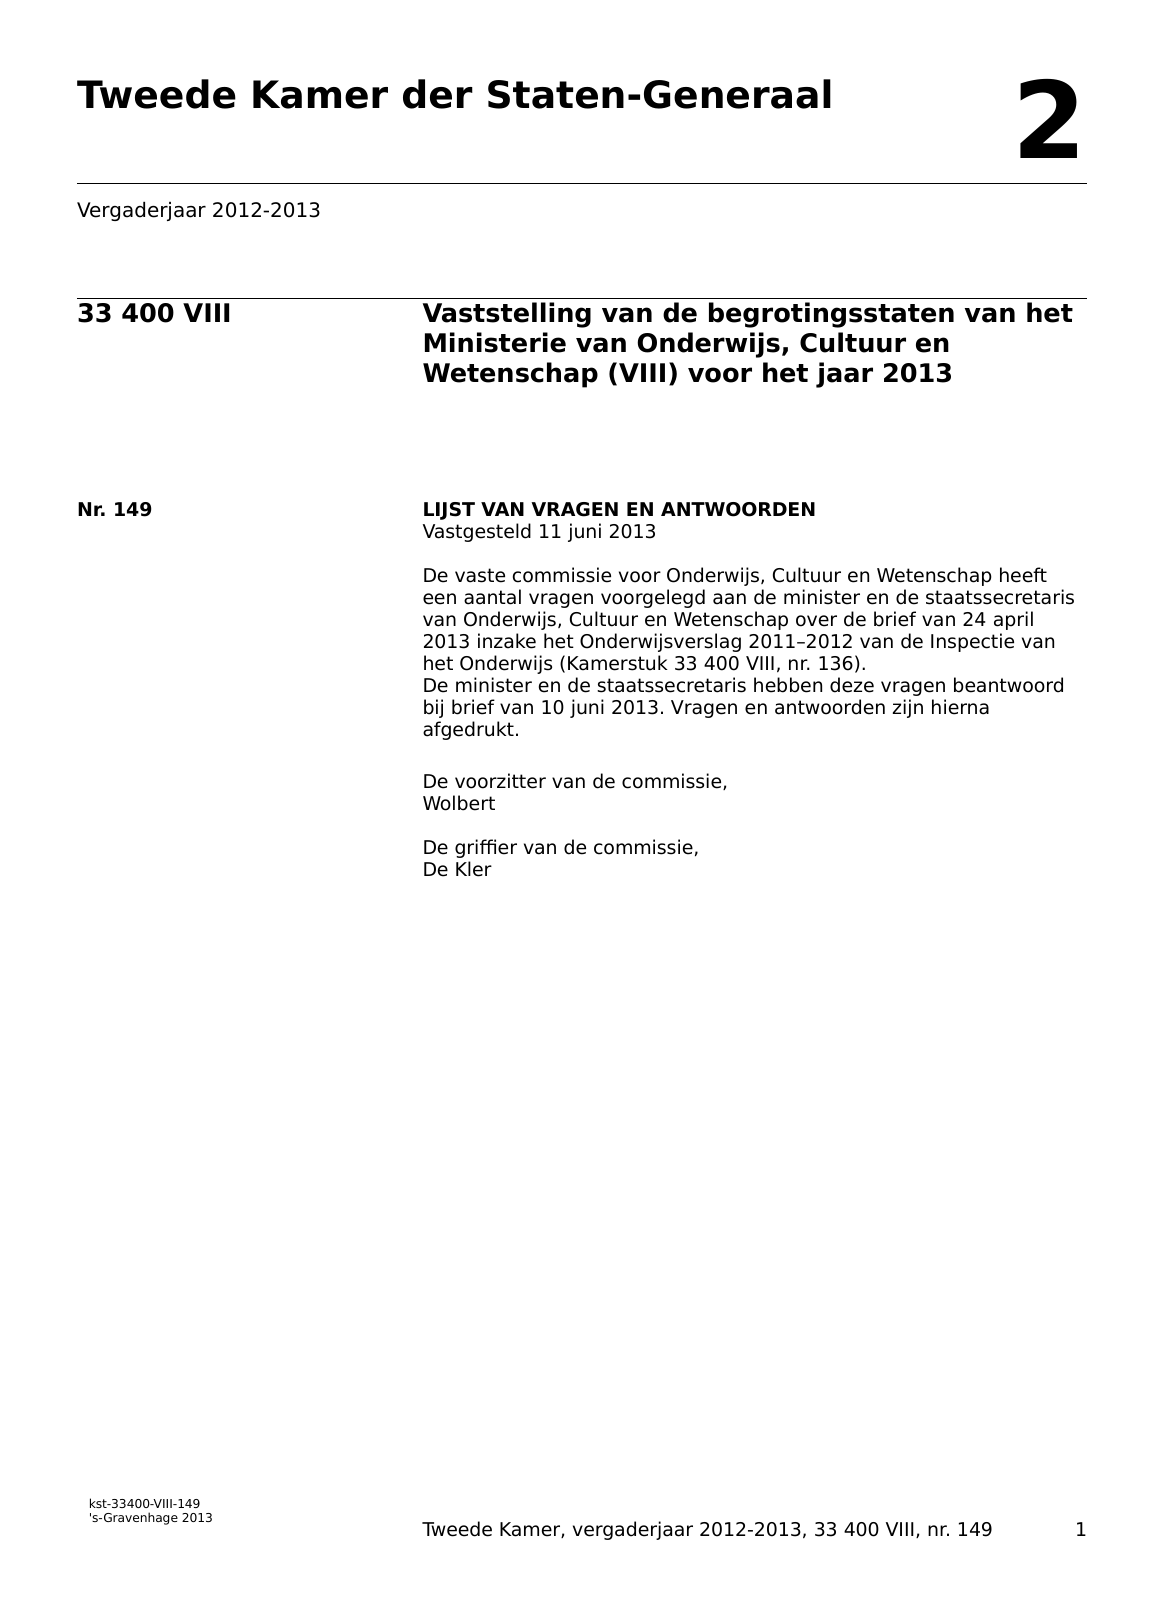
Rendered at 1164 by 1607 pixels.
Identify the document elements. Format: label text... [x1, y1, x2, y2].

table_header Tweede Kamer der Staten-Generaal [77, 59, 886, 183]
text Vastgesteld 11 juni 2013 [422, 521, 1087, 543]
text De griffier van de commissie, De Kler [422, 837, 1087, 881]
text De vaste commissie voor Onderwijs, Cultuur en Wetenschap heeft een aantal vragen voorgelegd aan de minister en de staatssecretaris van Onderwijs, Cultuur en Wetenschap over de brief van 24 april 2013 inzake het Onderwijsverslag 2011–2012 van de Inspectie van het Onderwijs (Kamerstuk 33 400 VIII, nr. 136). [422, 565, 1087, 675]
text kst-33400-VIII-149 [88, 1497, 323, 1511]
table_header 2 [886, 59, 1087, 183]
subtitle Nr. 149 LIJST VAN VRAGEN EN ANTWOORDEN [77, 499, 1087, 521]
text 's-Gravenhage 2013 [88, 1511, 323, 1525]
text De minister en de staatssecretaris hebben deze vragen beantwoord bij brief van 10 juni 2013. Vragen en antwoorden zijn hierna afgedrukt. [422, 675, 1087, 741]
text De voorzitter van de commissie, Wolbert [422, 771, 1087, 815]
subtitle 33 400 VIII Vaststelling van de begrotingsstaten van het Ministerie van Onderwijs, Cultuur en Wetenschap (VIII) voor het jaar 2013 [77, 299, 1087, 388]
table_cell Vergaderjaar 2012-2013 [77, 184, 1087, 298]
